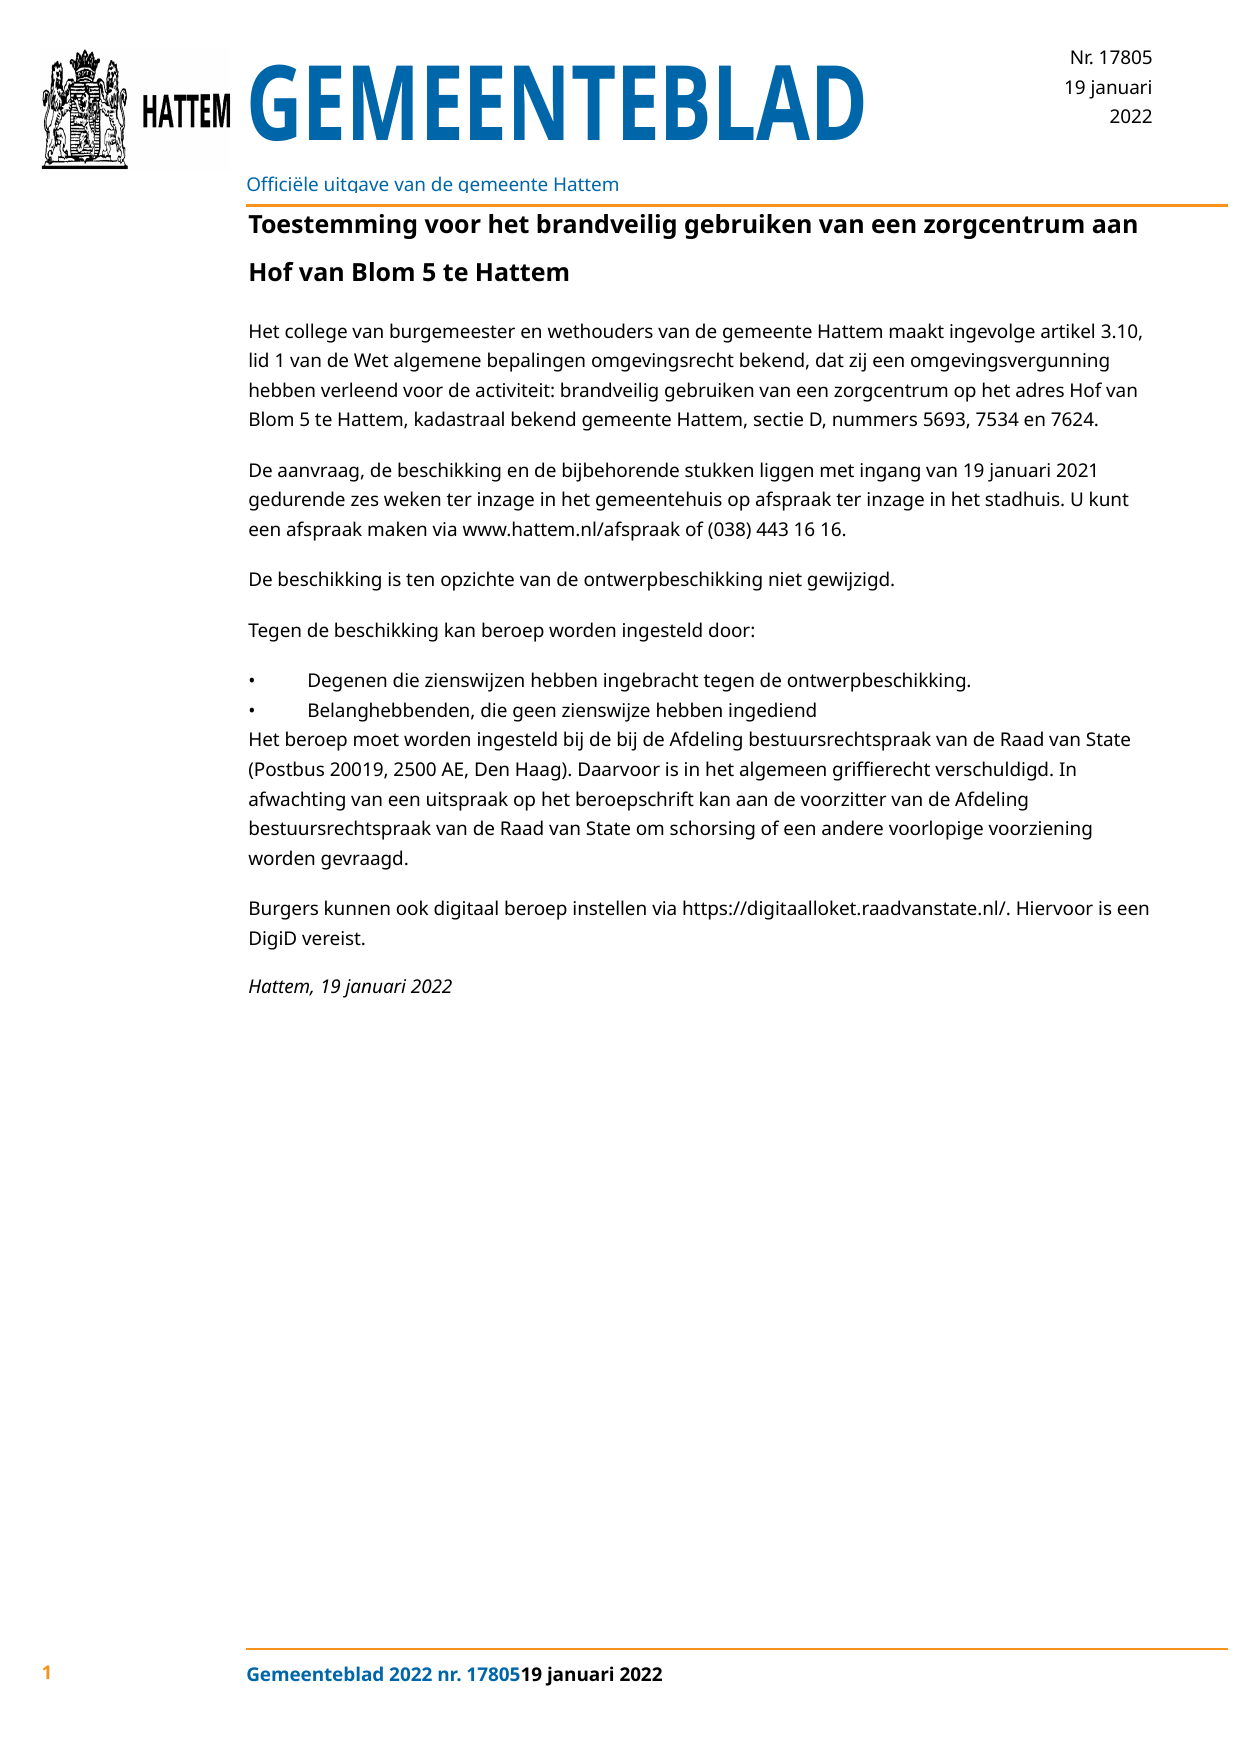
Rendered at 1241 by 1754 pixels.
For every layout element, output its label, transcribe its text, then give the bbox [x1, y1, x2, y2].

text Toestemming voor het brandveilig gebruiken van een zorgcentrum aan Hof van Blom 5 te Hattem [248, 207, 1152, 288]
list Belanghebbenden, die geen zienswijze hebben ingediend [248, 697, 1152, 723]
list Degenen die zienswijzen hebben ingebracht tegen de ontwerpbeschikking. [248, 667, 1152, 693]
text Het college van burgemeester en wethouders van de gemeente Hattem maakt ingevolge artikel 3.10, lid 1 van de Wet algemene bepalingen omgevingsrecht bekend, dat zij een omgevingsvergunning hebben verleend voor de activiteit: brandveilig gebruiken van een zorgcentrum op het adres Hof van Blom 5 te Hattem, kadastraal bekend gemeente Hattem, sectie D, nummers 5693, 7534 en 7624. [248, 318, 1152, 432]
text De aanvraag, de beschikking en de bijbehorende stukken liggen met ingang van 19 januari 2021 gedurende zes weken ter inzage in het gemeentehuis op afspraak ter inzage in het stadhuis. U kunt een afspraak maken via www.hattem.nl/afspraak of (038) 443 16 16. [248, 457, 1152, 542]
text Tegen de beschikking kan beroep worden ingesteld door: [248, 617, 1152, 643]
text Het beroep moet worden ingesteld bij de bij de Afdeling bestuursrechtspraak van de Raad van State (Postbus 20019, 2500 AE, Den Haag). Daarvoor is in het algemeen griffierecht verschuldigd. In afwachting van een uitspraak op het beroepschrift kan aan de voorzitter van de Afdeling bestuursrechtspraak van de Raad van State om schorsing of een andere voorlopige voorziening worden gevraagd. [248, 727, 1152, 871]
text De beschikking is ten opzichte van de ontwerpbeschikking niet gewijzigd. [248, 567, 1152, 592]
text Hattem, 19 januari 2022 [248, 973, 1152, 998]
text Burgers kunnen ook digitaal beroep instellen via https://digitaalloket.raadvanstate.nl/. Hiervoor is een DigiD vereist. [248, 895, 1152, 951]
picture [41, 47, 231, 172]
